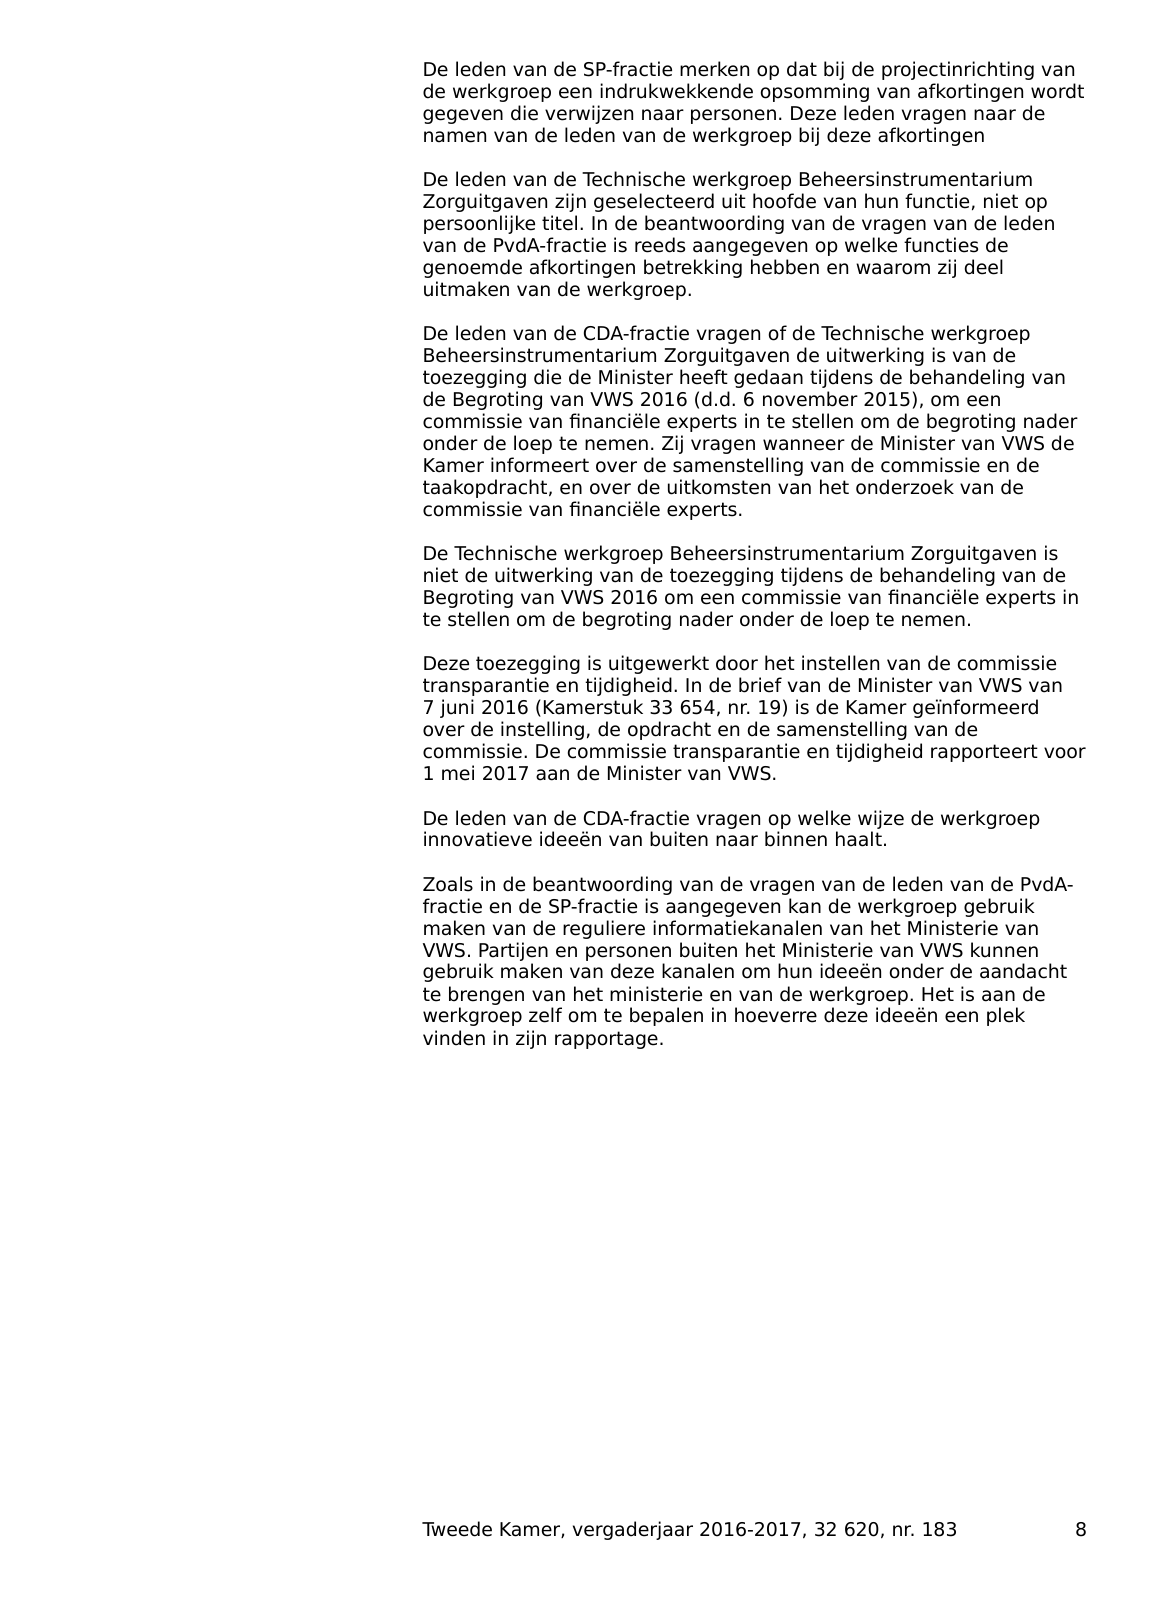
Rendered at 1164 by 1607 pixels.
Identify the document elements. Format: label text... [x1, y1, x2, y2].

text De leden van de CDA-fractie vragen op welke wijze de werkgroep innovatieve ideeën van buiten naar binnen haalt. [422, 807, 1087, 851]
text De Technische werkgroep Beheersinstrumentarium Zorguitgaven is niet de uitwerking van de toezegging tijdens de behandeling van de Begroting van VWS 2016 om een commissie van financiële experts in te stellen om de begroting nader onder de loep te nemen. [422, 543, 1087, 631]
text Deze toezegging is uitgewerkt door het instellen van de commissie transparantie en tijdigheid. In de brief van de Minister van VWS van 7 juni 2016 (Kamerstuk 33 654, nr. 19) is de Kamer geïnformeerd over de instelling, de opdracht en de samenstelling van de commissie. De commissie transparantie en tijdigheid rapporteert voor 1 mei 2017 aan de Minister van VWS. [422, 653, 1087, 785]
text Zoals in de beantwoording van de vragen van de leden van de PvdA-fractie en de SP-fractie is aangegeven kan de werkgroep gebruik maken van de reguliere informatiekanalen van het Ministerie van VWS. Partijen en personen buiten het Ministerie van VWS kunnen gebruik maken van deze kanalen om hun ideeën onder de aandacht te brengen van het ministerie en van de werkgroep. Het is aan de werkgroep zelf om te bepalen in hoeverre deze ideeën een plek vinden in zijn rapportage. [422, 873, 1087, 1049]
text De leden van de CDA-fractie vragen of de Technische werkgroep Beheersinstrumentarium Zorguitgaven de uitwerking is van de toezegging die de Minister heeft gedaan tijdens de behandeling van de Begroting van VWS 2016 (d.d. 6 november 2015), om een commissie van financiële experts in te stellen om de begroting nader onder de loep te nemen. Zij vragen wanneer de Minister van VWS de Kamer informeert over de samenstelling van de commissie en de taakopdracht, en over de uitkomsten van het onderzoek van de commissie van financiële experts. [422, 323, 1087, 521]
text De leden van de Technische werkgroep Beheersinstrumentarium Zorguitgaven zijn geselecteerd uit hoofde van hun functie, niet op persoonlijke titel. In de beantwoording van de vragen van de leden van de PvdA-fractie is reeds aangegeven op welke functies de genoemde afkortingen betrekking hebben en waarom zij deel uitmaken van de werkgroep. [422, 169, 1087, 301]
text De leden van de SP-fractie merken op dat bij de projectinrichting van de werkgroep een indrukwekkende opsomming van afkortingen wordt gegeven die verwijzen naar personen. Deze leden vragen naar de namen van de leden van de werkgroep bij deze afkortingen [422, 59, 1087, 147]
